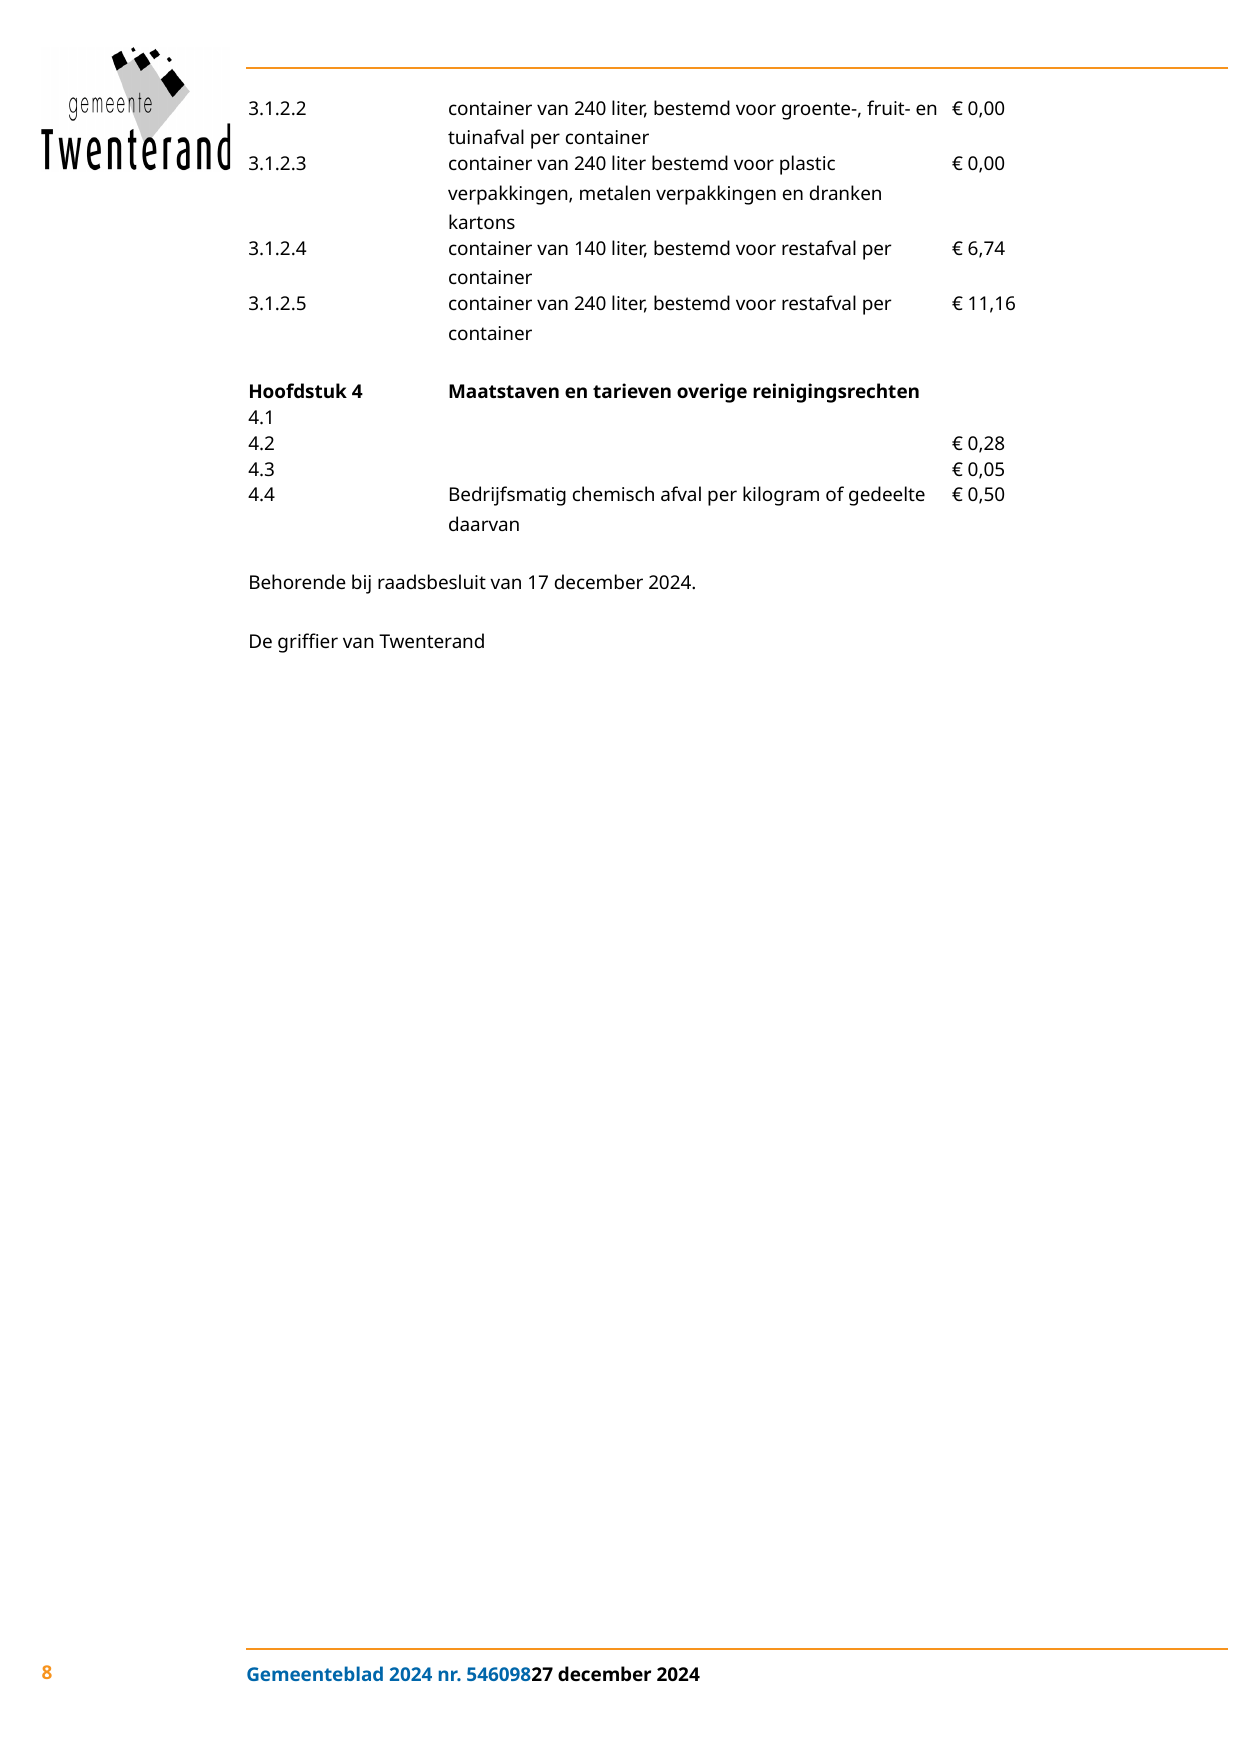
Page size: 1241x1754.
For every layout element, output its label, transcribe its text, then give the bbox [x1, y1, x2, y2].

table_cell 3.1.2.3 [248, 150, 448, 235]
table_cell [448, 456, 952, 481]
table_cell container van 140 liter, bestemd voor restafval per container [448, 235, 952, 290]
text Behorende bij raadsbesluit van 17 december 2024. [248, 569, 1152, 595]
table_header Hoofdstuk 4 [248, 379, 448, 404]
table_cell € 0,50 [952, 481, 1152, 537]
table_cell 4.3 [248, 456, 448, 481]
table_cell 4.4 [248, 481, 448, 537]
table_cell Bedrijfsmatig chemisch afval per kilogram of gedeelte daarvan [448, 481, 952, 537]
text De griffier van Twenterand [248, 629, 1152, 654]
table_cell 4.1 [248, 404, 448, 430]
table_cell € 11,16 [952, 290, 1152, 346]
table_cell € 0,05 [952, 456, 1152, 481]
table_header [952, 379, 1152, 404]
table_cell [448, 404, 952, 430]
table_cell [952, 404, 1152, 430]
table_cell 4.2 [248, 430, 448, 456]
table_cell 3.1.2.5 [248, 290, 448, 346]
table_cell € 0,28 [952, 430, 1152, 456]
table_cell € 6,74 [952, 235, 1152, 290]
table_cell 3.1.2.4 [248, 235, 448, 290]
table_cell container van 240 liter bestemd voor plastic verpakkingen, metalen verpakkingen en dranken kartons [448, 150, 952, 235]
table_cell container van 240 liter, bestemd voor groente-, fruit- en tuinafval per container [448, 95, 952, 150]
picture [41, 47, 231, 172]
table_cell [448, 430, 952, 456]
table_header Maatstaven en tarieven overige reinigingsrechten [448, 379, 952, 404]
table_cell € 0,00 [952, 95, 1152, 150]
table_cell € 0,00 [952, 150, 1152, 235]
table_cell 3.1.2.2 [248, 95, 448, 150]
table_cell container van 240 liter, bestemd voor restafval per container [448, 290, 952, 346]
